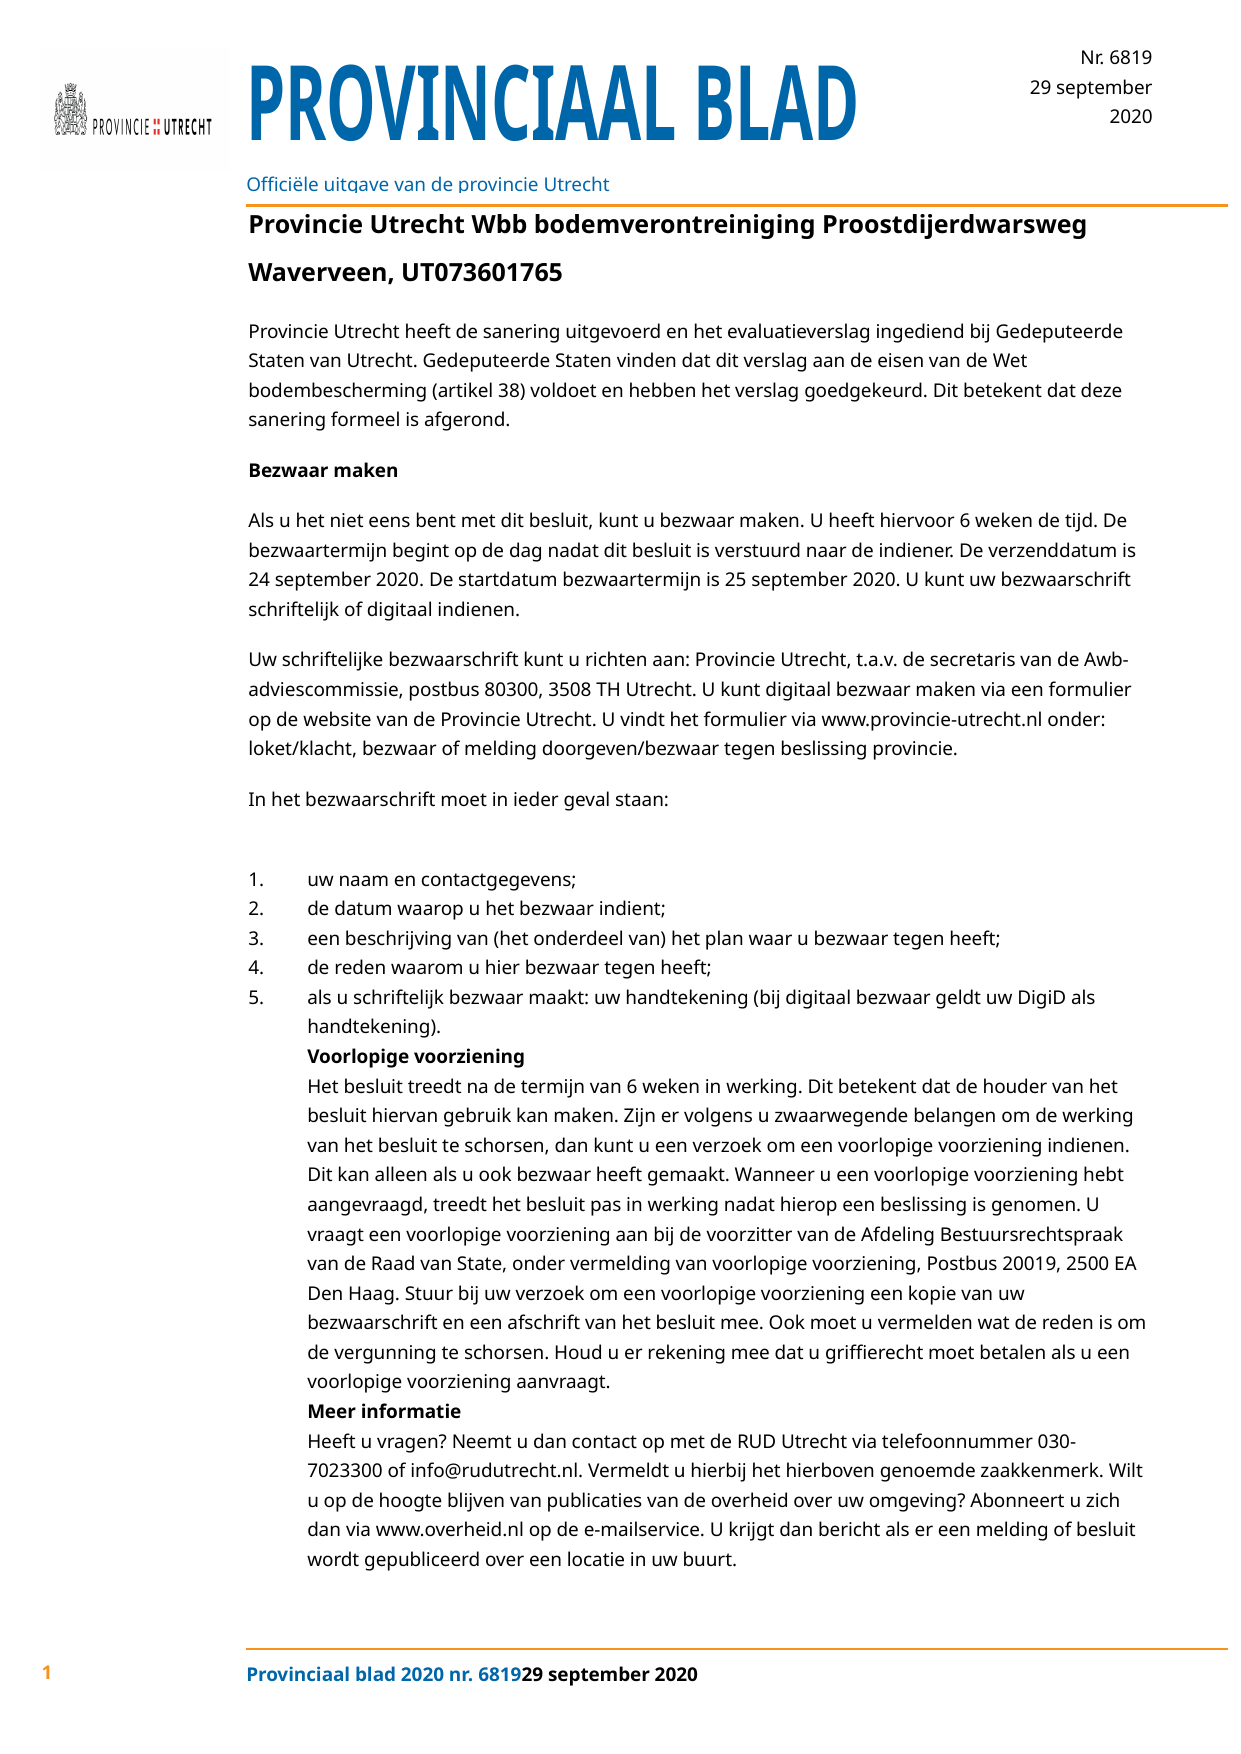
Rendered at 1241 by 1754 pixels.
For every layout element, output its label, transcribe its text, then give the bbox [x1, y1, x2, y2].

list uw naam en contactgegevens; [248, 866, 1152, 892]
text Provincie Utrecht heeft de sanering uitgevoerd en het evaluatieverslag ingediend bij Gedeputeerde Staten van Utrecht. Gedeputeerde Staten vinden dat dit verslag aan de eisen van de Wet bodembescherming (artikel 38) voldoet en hebben het verslag goedgekeurd. Dit betekent dat deze sanering formeel is afgerond. [248, 318, 1152, 432]
list Meer informatie [248, 1398, 1152, 1424]
text Provincie Utrecht Wbb bodemverontreiniging Proostdijerdwarsweg Waverveen, UT073601765 [248, 207, 1152, 288]
list een beschrijving van (het onderdeel van) het plan waar u bezwaar tegen heeft; [248, 925, 1152, 951]
text Uw schriftelijke bezwaarschrift kunt u richten aan: Provincie Utrecht, t.a.v. de secretaris van de Awb-adviescommissie, postbus 80300, 3508 TH Utrecht. U kunt digitaal bezwaar maken via een formulier op de website van de Provincie Utrecht. U vindt het formulier via www.provincie-utrecht.nl onder: loket/klacht, bezwaar of melding doorgeven/bezwaar tegen beslissing provincie. [248, 647, 1152, 761]
list Heeft u vragen? Neemt u dan contact op met de RUD Utrecht via telefoonnummer 030-7023300 of info@rudutrecht.nl. Vermeldt u hierbij het hierboven genoemde zaakkenmerk. Wilt u op de hoogte blijven van publicaties van de overheid over uw omgeving? Abonneert u zich dan via www.overheid.nl op de e-mailservice. U krijgt dan bericht als er een melding of besluit wordt gepubliceerd over een locatie in uw buurt. [248, 1428, 1152, 1572]
text In het bezwaarschrift moet in ieder geval staan: [248, 786, 1152, 812]
list de datum waarop u het bezwaar indient; [248, 895, 1152, 921]
text Bezwaar maken [248, 457, 1152, 483]
picture [41, 47, 231, 172]
text Als u het niet eens bent met dit besluit, kunt u bezwaar maken. U heeft hiervoor 6 weken de tijd. De bezwaartermijn begint op de dag nadat dit besluit is verstuurd naar de indiener. De verzenddatum is 24 september 2020. De startdatum bezwaartermijn is 25 september 2020. U kunt uw bezwaarschrift schriftelijk of digitaal indienen. [248, 507, 1152, 622]
list Het besluit treedt na de termijn van 6 weken in werking. Dit betekent dat de houder van het besluit hiervan gebruik kan maken. Zijn er volgens u zwaarwegende belangen om de werking van het besluit te schorsen, dan kunt u een verzoek om een voorlopige voorziening indienen. Dit kan alleen als u ook bezwaar heeft gemaakt. Wanneer u een voorlopige voorziening hebt aangevraagd, treedt het besluit pas in werking nadat hierop een beslissing is genomen. U vraagt een voorlopige voorziening aan bij de voorzitter van de Afdeling Bestuursrechtspraak van de Raad van State, onder vermelding van voorlopige voorziening, Postbus 20019, 2500 EA Den Haag. Stuur bij uw verzoek om een voorlopige voorziening een kopie van uw bezwaarschrift en een afschrift van het besluit mee. Ook moet u vermelden wat de reden is om de vergunning te schorsen. Houd u er rekening mee dat u griffierecht moet betalen als u een voorlopige voorziening aanvraagt. [248, 1073, 1152, 1394]
list de reden waarom u hier bezwaar tegen heeft; [248, 954, 1152, 980]
list Voorlopige voorziening [248, 1043, 1152, 1069]
list als u schriftelijk bezwaar maakt: uw handtekening (bij digitaal bezwaar geldt uw DigiD als handtekening). [248, 984, 1152, 1039]
